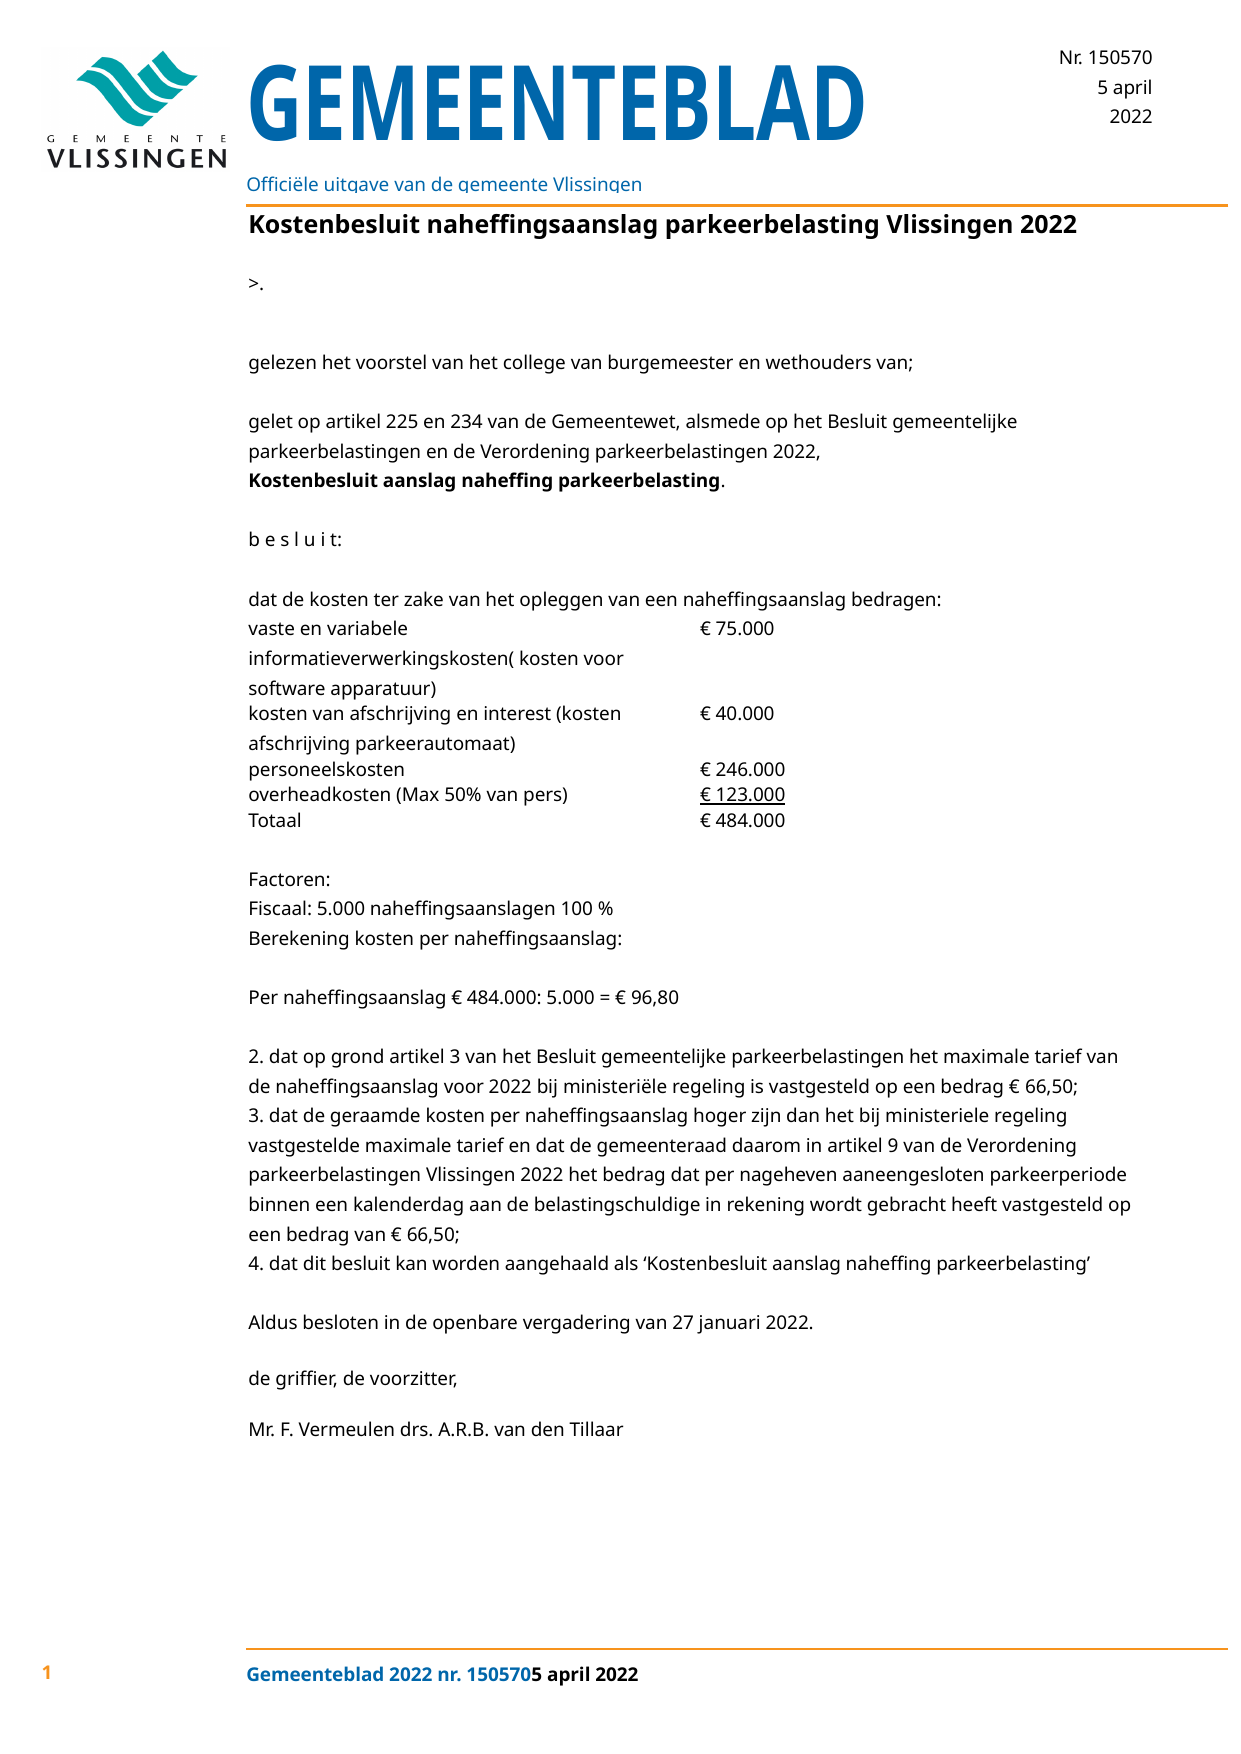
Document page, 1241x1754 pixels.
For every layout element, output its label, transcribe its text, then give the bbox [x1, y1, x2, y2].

table_cell € 40.000 [700, 700, 1152, 756]
text de griffier, de voorzitter, [248, 1365, 1152, 1391]
text Aldus besloten in de openbare vergadering van 27 januari 2022. [248, 1309, 1152, 1335]
text Factoren: [248, 866, 1152, 891]
table_cell personeelskosten [248, 756, 700, 781]
text gelezen het voorstel van het college van burgemeester en wethouders van; [248, 349, 1152, 375]
table_cell Totaal [248, 807, 700, 833]
text Per naheffingsaanslag € 484.000: 5.000 = € 96,80 [248, 984, 1152, 1010]
text >. [248, 270, 1152, 296]
table_header vaste en variabele informatieverwerkingskosten( kosten voor software apparatuur) [248, 616, 700, 700]
table_cell overheadkosten (Max 50% van pers) [248, 781, 700, 807]
table_cell kosten van afschrijving en interest (kosten afschrijving parkeerautomaat) [248, 700, 700, 756]
text b e s l u i t: [248, 527, 1152, 552]
table_cell € 246.000 [700, 756, 1152, 781]
text dat de kosten ter zake van het opleggen van een naheffingsaanslag bedragen: [248, 586, 1152, 612]
text 3. dat de geraamde kosten per naheffingsaanslag hoger zijn dan het bij ministeriele regeling vastgestelde maximale tarief en dat de gemeenteraad daarom in artikel 9 van de Verordening parkeerbelastingen Vlissingen 2022 het bedrag dat per nageheven aaneengesloten parkeerperiode binnen een kalenderdag aan de belastingschuldige in rekening wordt gebracht heeft vastgesteld op een bedrag van € 66,50; [248, 1102, 1152, 1246]
text 2. dat op grond artikel 3 van het Besluit gemeentelijke parkeerbelastingen het maximale tarief van de naheffingsaanslag voor 2022 bij ministeriële regeling is vastgesteld op een bedrag € 66,50; [248, 1043, 1152, 1098]
text gelet op artikel 225 en 234 van de Gemeentewet, alsmede op het Besluit gemeentelijke parkeerbelastingen en de Verordening parkeerbelastingen 2022, [248, 408, 1152, 464]
table_cell € 484.000 [700, 807, 1152, 833]
text 4. dat dit besluit kan worden aangehaald als ‘Kostenbesluit aanslag naheffing parkeerbelasting’ [248, 1250, 1152, 1276]
text Mr. F. Vermeulen drs. A.R.B. van den Tillaar [248, 1416, 1152, 1442]
text Berekening kosten per naheffingsaanslag: [248, 925, 1152, 951]
text Fiscaal: 5.000 naheffingsaanslagen 100 % [248, 895, 1152, 921]
text Kostenbesluit aanslag naheffing parkeerbelasting. [248, 467, 1152, 493]
text Kostenbesluit naheffingsaanslag parkeerbelasting Vlissingen 2022 [248, 207, 1152, 241]
picture [41, 47, 231, 172]
table_cell € 123.000 [700, 781, 1152, 807]
table_header € 75.000 [700, 616, 1152, 700]
